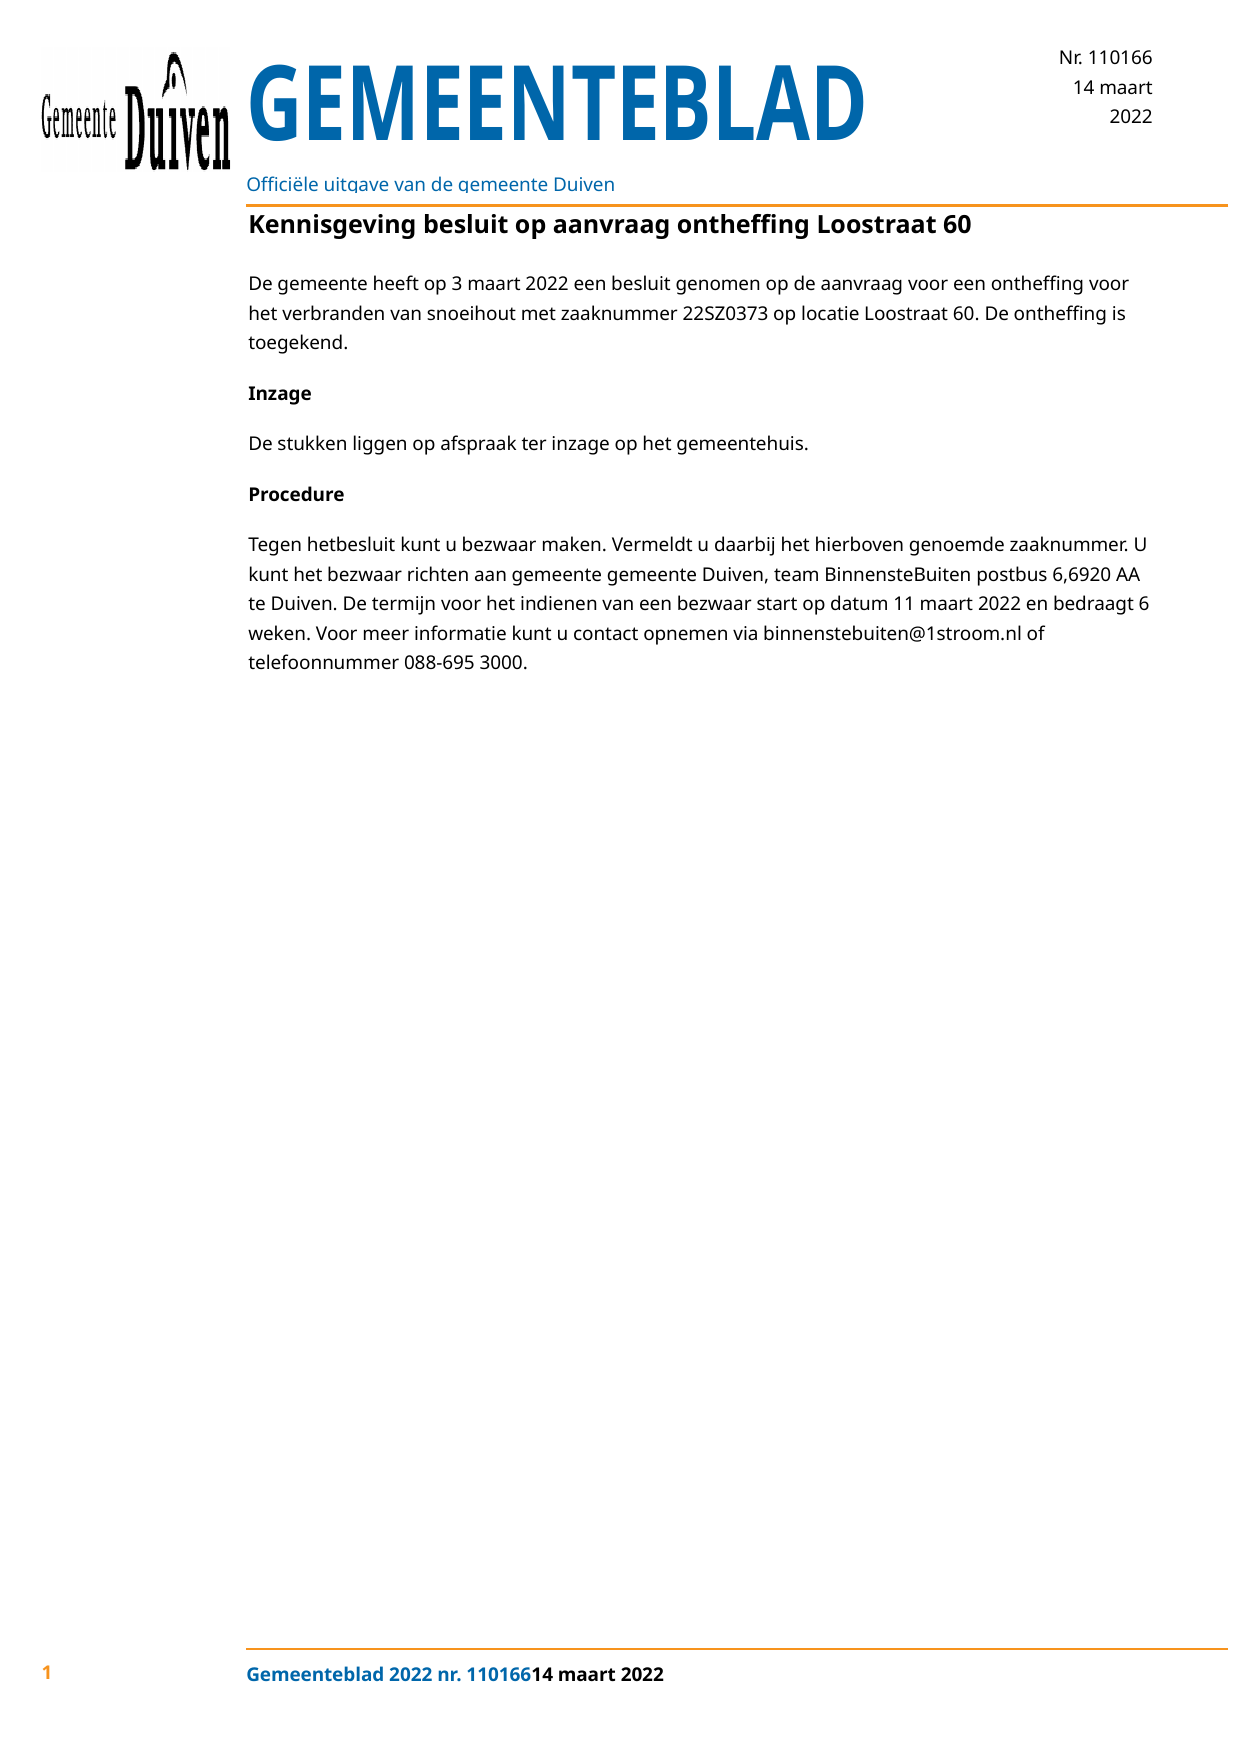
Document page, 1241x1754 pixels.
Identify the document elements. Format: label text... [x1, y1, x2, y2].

picture [41, 47, 231, 172]
text Procedure [248, 481, 1152, 506]
text De gemeente heeft op 3 maart 2022 een besluit genomen op de aanvraag voor een ontheffing voor het verbranden van snoeihout met zaaknummer 22SZ0373 op locatie Loostraat 60. De ontheffing is toegekend. [248, 270, 1152, 355]
text De stukken liggen op afspraak ter inzage op het gemeentehuis. [248, 430, 1152, 456]
text Tegen hetbesluit kunt u bezwaar maken. Vermeldt u daarbij het hierboven genoemde zaaknummer. U kunt het bezwaar richten aan gemeente gemeente Duiven, team BinnensteBuiten postbus 6,6920 AA te Duiven. De termijn voor het indienen van een bezwaar start op datum 11 maart 2022 en bedraagt 6 weken. Voor meer informatie kunt u contact opnemen via binnenstebuiten@1stroom.nl of telefoonnummer 088-695 3000. [248, 531, 1152, 675]
text Inzage [248, 380, 1152, 406]
text Kennisgeving besluit op aanvraag ontheffing Loostraat 60 [248, 207, 1152, 241]
